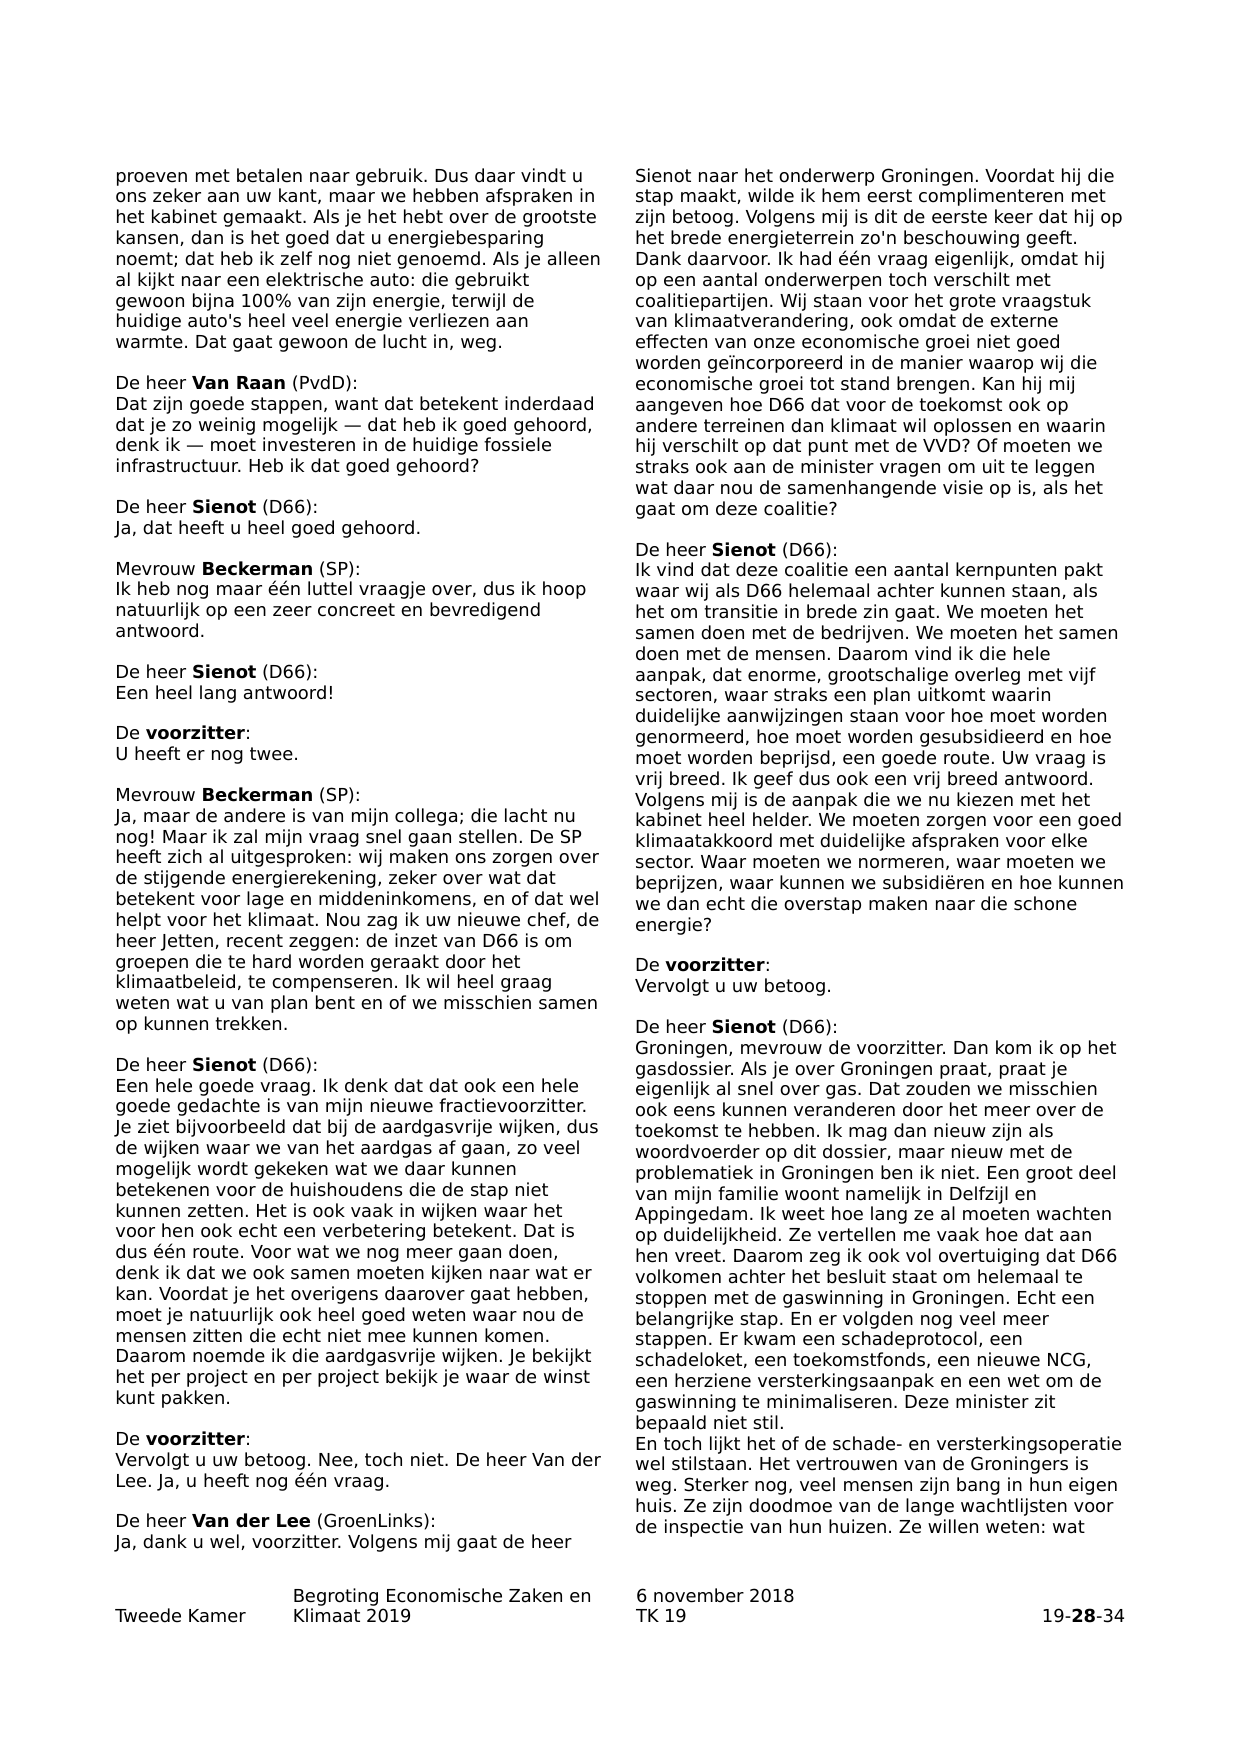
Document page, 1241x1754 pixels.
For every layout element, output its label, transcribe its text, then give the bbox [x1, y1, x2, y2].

text Dat zijn goede stappen, want dat betekent inderdaad dat je zo weinig mogelijk — dat heb ik goed gehoord, denk ik — moet investeren in de huidige fossiele infrastructuur. Heb ik dat goed gehoord? [115, 393, 605, 477]
text Ik vind dat deze coalitie een aantal kernpunten pakt waar wij als D66 helemaal achter kunnen staan, als het om transitie in brede zin gaat. We moeten het samen doen met de bedrijven. We moeten het samen doen met de mensen. Daarom vind ik die hele aanpak, dat enorme, grootschalige overleg met vijf sectoren, waar straks een plan uitkomt waarin duidelijke aanwijzingen staan voor hoe moet worden genormeerd, hoe moet worden gesubsidieerd en hoe moet worden beprijsd, een goede route. Uw vraag is vrij breed. Ik geef dus ook een vrij breed antwoord. Volgens mij is de aanpak die we nu kiezen met het kabinet heel helder. We moeten zorgen voor een goed klimaatakkoord met duidelijke afspraken voor elke sector. Waar moeten we normeren, waar moeten we beprijzen, waar kunnen we subsidiëren en hoe kunnen we dan echt die overstap maken naar die schone energie? [635, 560, 1125, 935]
text Een hele goede vraag. Ik denk dat dat ook een hele goede gedachte is van mijn nieuwe fractievoorzitter. Je ziet bijvoorbeeld dat bij de aardgasvrije wijken, dus de wijken waar we van het aardgas af gaan, zo veel mogelijk wordt gekeken wat we daar kunnen betekenen voor de huishoudens die de stap niet kunnen zetten. Het is ook vaak in wijken waar het voor hen ook echt een verbetering betekent. Dat is dus één route. Voor wat we nog meer gaan doen, denk ik dat we ook samen moeten kijken naar wat er kan. Voordat je het overigens daarover gaat hebben, moet je natuurlijk ook heel goed weten waar nou de mensen zitten die echt niet mee kunnen komen. Daarom noemde ik die aardgasvrije wijken. Je bekijkt het per project en per project bekijk je waar de winst kunt pakken. [115, 1075, 605, 1409]
text De voorzitter: [115, 1429, 605, 1449]
text U heeft er nog twee. [115, 744, 605, 765]
text De heer Sienot (D66): [115, 497, 605, 518]
text De heer Sienot (D66): [115, 662, 605, 682]
text De heer Van Raan (PvdD): [115, 373, 605, 393]
text Een heel lang antwoord! [115, 682, 605, 703]
text De heer Sienot (D66): [635, 539, 1125, 560]
text De voorzitter: [115, 723, 605, 744]
text En toch lijkt het of de schade- en versterkingsoperatie wel stilstaan. Het vertrouwen van de Groningers is weg. Sterker nog, veel mensen zijn bang in hun eigen huis. Ze zijn doodmoe van de lange wachtlijsten voor de inspectie van hun huizen. Ze willen weten: wat [635, 1433, 1125, 1537]
text De heer Van der Lee (GroenLinks): [115, 1511, 605, 1532]
text Ik heb nog maar één luttel vraagje over, dus ik hoop natuurlijk op een zeer concreet en bevredigend antwoord. [115, 579, 605, 642]
text Ja, dat heeft u heel goed gehoord. [115, 518, 605, 538]
text De voorzitter: [635, 955, 1125, 976]
text proeven met betalen naar gebruik. Dus daar vindt u ons zeker aan uw kant, maar we hebben afspraken in het kabinet gemaakt. Als je het hebt over de grootste kansen, dan is het goed dat u energiebesparing noemt; dat heb ik zelf nog niet genoemd. Als je alleen al kijkt naar een elektrische auto: die gebruikt gewoon bijna 100% van zijn energie, terwijl de huidige auto's heel veel energie verliezen aan warmte. Dat gaat gewoon de lucht in, weg. [115, 165, 605, 353]
text De heer Sienot (D66): [635, 1017, 1125, 1037]
text Vervolgt u uw betoog. Nee, toch niet. De heer Van der Lee. Ja, u heeft nog één vraag. [115, 1449, 605, 1491]
text Ja, dank u wel, voorzitter. Volgens mij gaat de heer [115, 1532, 605, 1553]
text Sienot naar het onderwerp Groningen. Voordat hij die stap maakt, wilde ik hem eerst complimenteren met zijn betoog. Volgens mij is dit de eerste keer dat hij op het brede energieterrein zo'n beschouwing geeft. Dank daarvoor. Ik had één vraag eigenlijk, omdat hij op een aantal onderwerpen toch verschilt met coalitiepartijen. Wij staan voor het grote vraagstuk van klimaatverandering, ook omdat de externe effecten van onze economische groei niet goed worden geïncorporeerd in de manier waarop wij die economische groei tot stand brengen. Kan hij mij aangeven hoe D66 dat voor de toekomst ook op andere terreinen dan klimaat wil oplossen en waarin hij verschilt op dat punt met de VVD? Of moeten we straks ook aan de minister vragen om uit te leggen wat daar nou de samenhangende visie op is, als het gaat om deze coalitie? [635, 165, 1125, 519]
text Mevrouw Beckerman (SP): [115, 785, 605, 806]
text Vervolgt u uw betoog. [635, 976, 1125, 997]
text Ja, maar de andere is van mijn collega; die lacht nu nog! Maar ik zal mijn vraag snel gaan stellen. De SP heeft zich al uitgesproken: wij maken ons zorgen over de stijgende energierekening, zeker over wat dat betekent voor lage en middeninkomens, en of dat wel helpt voor het klimaat. Nou zag ik uw nieuwe chef, de heer Jetten, recent zeggen: de inzet van D66 is om groepen die te hard worden geraakt door het klimaatbeleid, te compenseren. Ik wil heel graag weten wat u van plan bent en of we misschien samen op kunnen trekken. [115, 806, 605, 1035]
text Mevrouw Beckerman (SP): [115, 558, 605, 579]
text Groningen, mevrouw de voorzitter. Dan kom ik op het gasdossier. Als je over Groningen praat, praat je eigenlijk al snel over gas. Dat zouden we misschien ook eens kunnen veranderen door het meer over de toekomst te hebben. Ik mag dan nieuw zijn als woordvoerder op dit dossier, maar nieuw met de problematiek in Groningen ben ik niet. Een groot deel van mijn familie woont namelijk in Delfzijl en Appingedam. Ik weet hoe lang ze al moeten wachten op duidelijkheid. Ze vertellen me vaak hoe dat aan hen vreet. Daarom zeg ik ook vol overtuiging dat D66 volkomen achter het besluit staat om helemaal te stoppen met de gaswinning in Groningen. Echt een belangrijke stap. En er volgden nog veel meer stappen. Er kwam een schadeprotocol, een schadeloket, een toekomstfonds, een nieuwe NCG, een herziene versterkingsaanpak en een wet om de gaswinning te minimaliseren. Deze minister zit bepaald niet stil. [635, 1037, 1125, 1433]
text De heer Sienot (D66): [115, 1055, 605, 1075]
